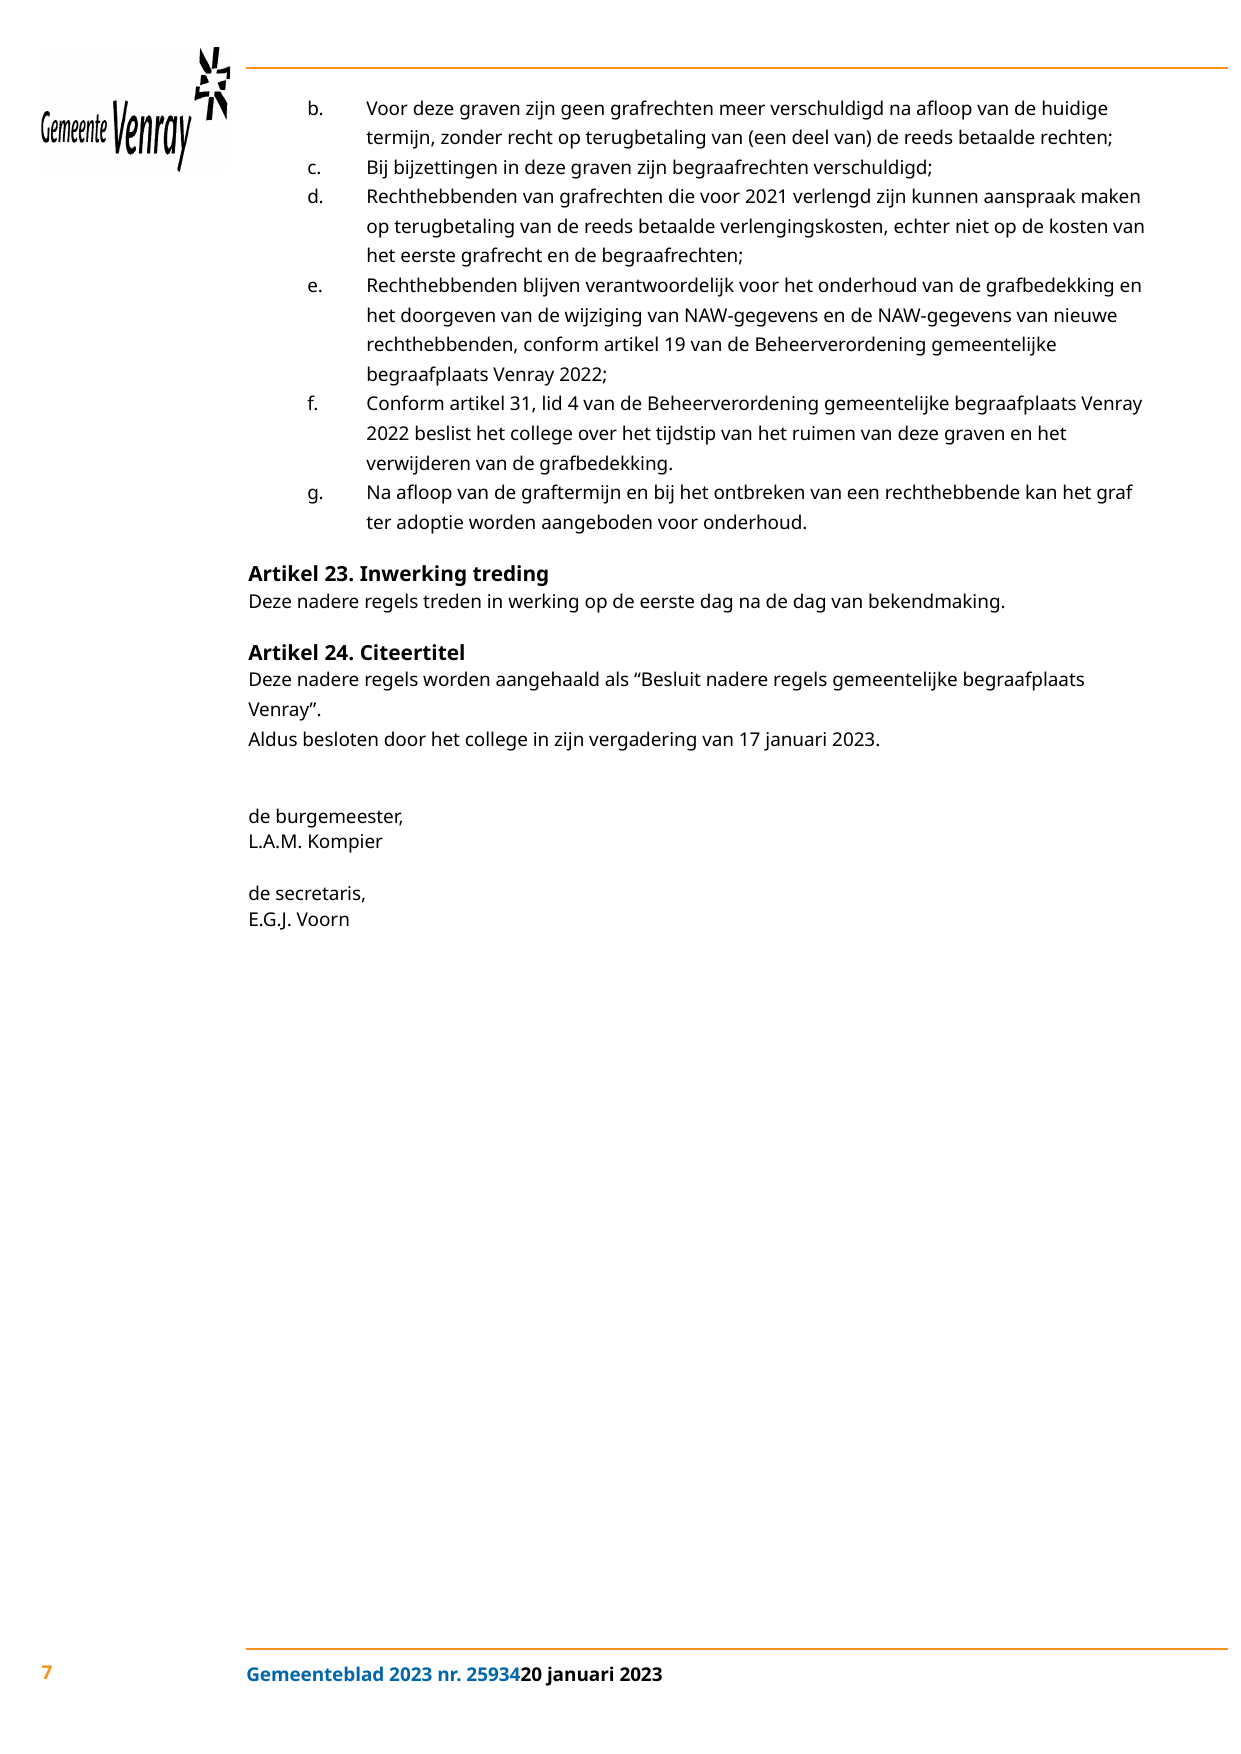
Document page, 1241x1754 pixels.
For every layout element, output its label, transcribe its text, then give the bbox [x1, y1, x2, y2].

text Artikel 24. Citeertitel [248, 638, 1152, 667]
text de secretaris, [248, 880, 1152, 906]
picture [41, 47, 231, 172]
text Aldus besloten door het college in zijn vergadering van 17 januari 2023. [248, 726, 1152, 752]
list Rechthebbenden blijven verantwoordelijk voor het onderhoud van de grafbedekking en het doorgeven van de wijziging van NAW-gegevens en de NAW-gegevens van nieuwe rechthebbenden, conform artikel 19 van de Beheerverordening gemeentelijke begraafplaats Venray 2022; [307, 272, 1152, 387]
text Deze nadere regels treden in werking op de eerste dag na de dag van bekendmaking. [248, 588, 1152, 613]
text Deze nadere regels worden aangehaald als “Besluit nadere regels gemeentelijke begraafplaats Venray”. [248, 667, 1152, 722]
text Artikel 23. Inwerking treding [248, 559, 1152, 588]
list Voor deze graven zijn geen grafrechten meer verschuldigd na afloop van de huidige termijn, zonder recht op terugbetaling van (een deel van) de reeds betaalde rechten; [307, 95, 1152, 150]
list Conform artikel 31, lid 4 van de Beheerverordening gemeentelijke begraafplaats Venray 2022 beslist het college over het tijdstip van het ruimen van deze graven en het verwijderen van de grafbedekking. [307, 391, 1152, 476]
list Bij bijzettingen in deze graven zijn begraafrechten verschuldigd; [307, 154, 1152, 180]
text de burgemeester, [248, 803, 1152, 829]
text L.A.M. Kompier [248, 829, 1152, 854]
list Na afloop van de graftermijn en bij het ontbreken van een rechthebbende kan het graf ter adoptie worden aangeboden voor onderhoud. [307, 479, 1152, 535]
text E.G.J. Voorn [248, 906, 1152, 932]
list Rechthebbenden van grafrechten die voor 2021 verlengd zijn kunnen aanspraak maken op terugbetaling van de reeds betaalde verlengingskosten, echter niet op de kosten van het eerste grafrecht en de begraafrechten; [307, 183, 1152, 268]
